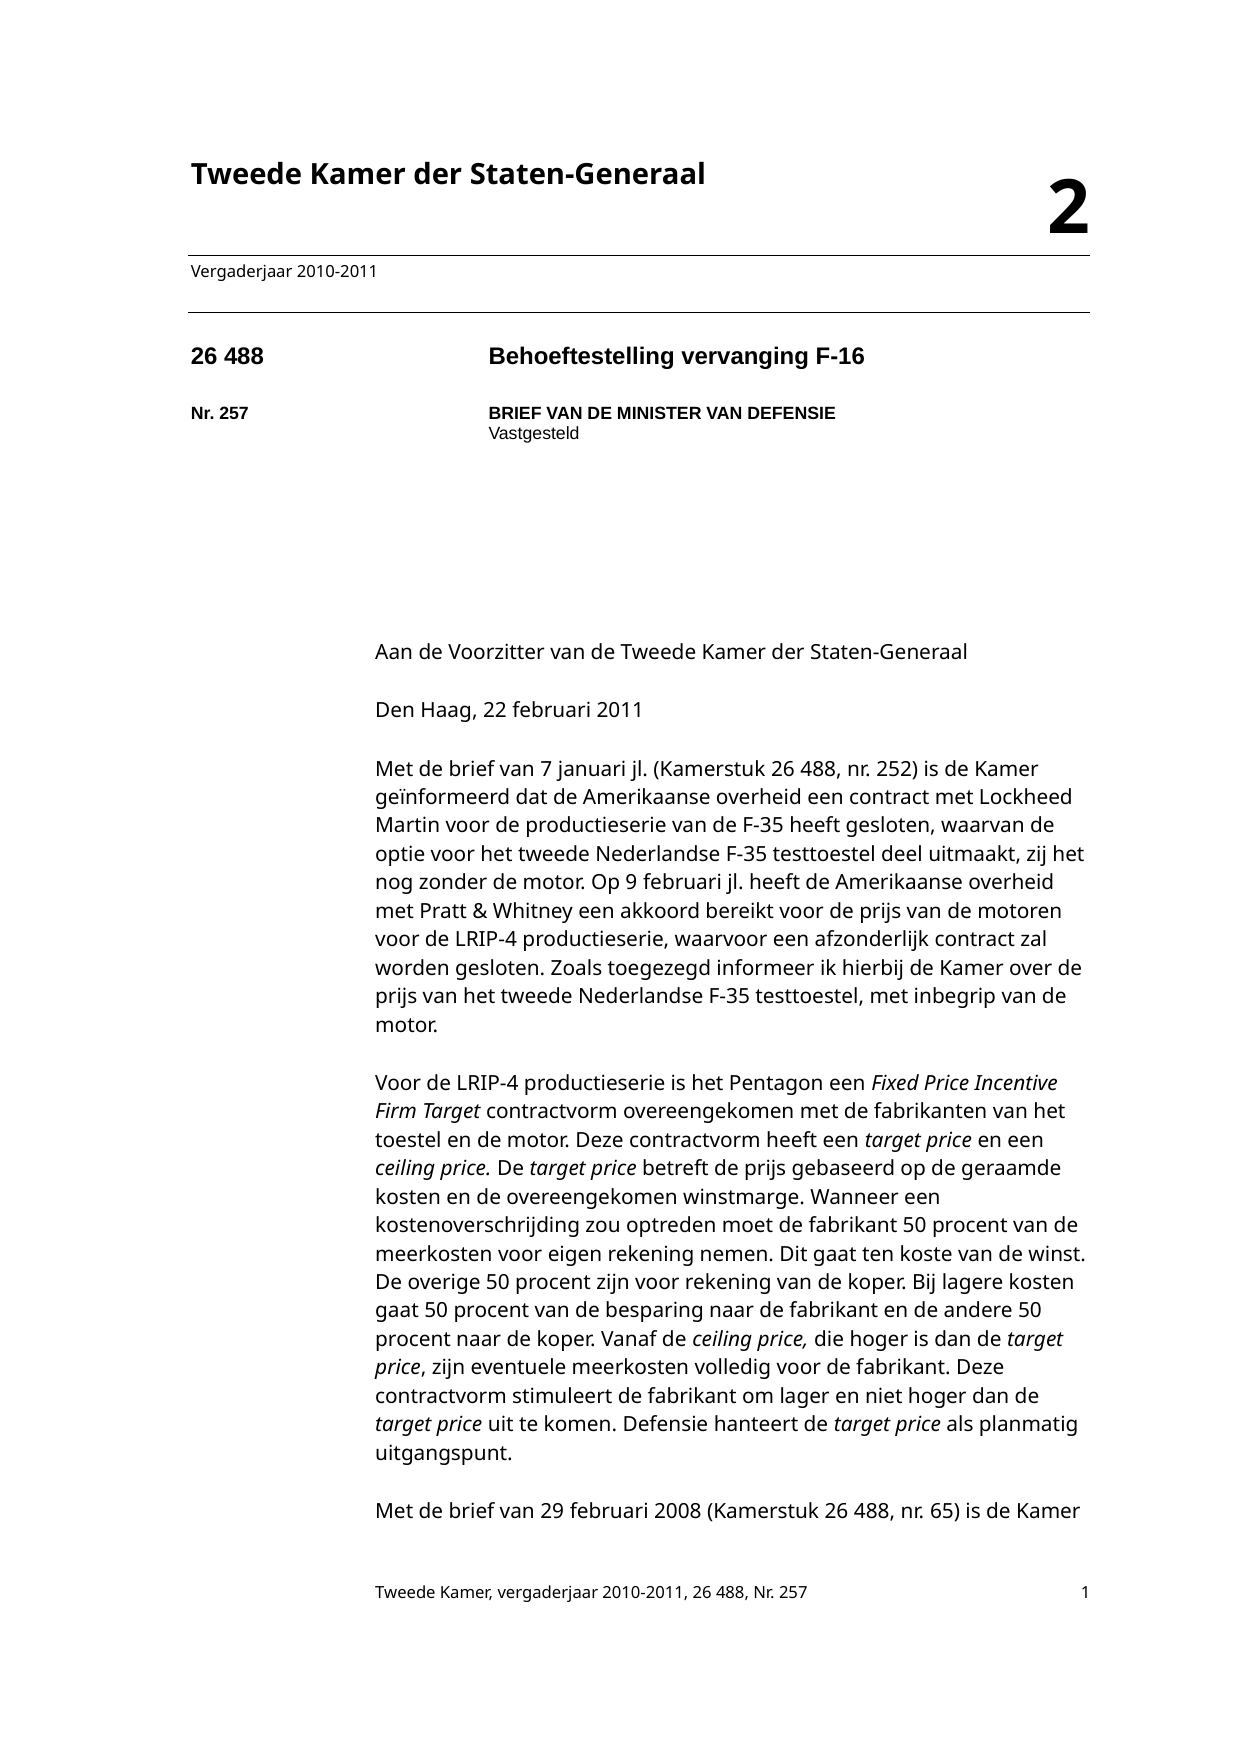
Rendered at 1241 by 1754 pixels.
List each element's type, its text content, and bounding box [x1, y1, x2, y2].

table_cell 26 488 [188, 339, 485, 399]
table_header Tweede Kamer der Staten-Generaal [188, 150, 909, 255]
table_cell BRIEF VAN DE MINISTER VAN DEFENSIE Vastgesteld [485, 399, 1090, 518]
text Met de brief van 29 februari 2008 (Kamerstuk 26 488, nr. 65) is de Kamer [375, 1496, 1090, 1525]
table_cell [485, 313, 1090, 339]
table_cell [188, 313, 485, 339]
text Voor de LRIP-4 productieserie is het Pentagon een Fixed Price Incentive Firm Target contractvorm overeengekomen met de fabrikanten van het toestel en de motor. Deze contractvorm heeft een target price en een ceiling price. De target price betreft de prijs gebaseerd op de geraamde kosten en de overeengekomen winstmarge. Wanneer een kostenoverschrijding zou optreden moet de fabrikant 50 procent van de meerkosten voor eigen rekening nemen. Dit gaat ten koste van de winst. De overige 50 procent zijn voor rekening van de koper. Bij lagere kosten gaat 50 procent van de besparing naar de fabrikant en de andere 50 procent naar de koper. Vanaf de ceiling price, die hoger is dan de target price, zijn eventuele meerkosten volledig voor de fabrikant. Deze contractvorm stimuleert de fabrikant om lager en niet hoger dan de target price uit te komen. Defensie hanteert de target price als planmatig uitgangspunt. [375, 1068, 1090, 1466]
text Den Haag, 22 februari 2011 [375, 695, 1090, 724]
text Met de brief van 7 januari jl. (Kamerstuk 26 488, nr. 252) is de Kamer geïnformeerd dat de Amerikaanse overheid een contract met Lockheed Martin voor de productieserie van de F-35 heeft gesloten, waarvan de optie voor het tweede Nederlandse F-35 testtoestel deel uitmaakt, zij het nog zonder de motor. Op 9 februari jl. heeft de Amerikaanse overheid met Pratt & Whitney een akkoord bereikt voor de prijs van de motoren voor de LRIP-4 productieserie, waarvoor een afzonderlijk contract zal worden gesloten. Zoals toegezegd informeer ik hierbij de Kamer over de prijs van het tweede Nederlandse F-35 testtoestel, met inbegrip van de motor. [375, 754, 1090, 1038]
table_header 2 [910, 150, 1090, 255]
table_cell Nr. 257 [188, 399, 485, 518]
text Aan de Voorzitter van de Tweede Kamer der Staten-Generaal [375, 637, 1090, 665]
table_cell Vergaderjaar 2010-2011 [188, 256, 485, 312]
table_cell [485, 256, 1090, 312]
table_cell Behoeftestelling vervanging F-16 [485, 339, 1090, 399]
